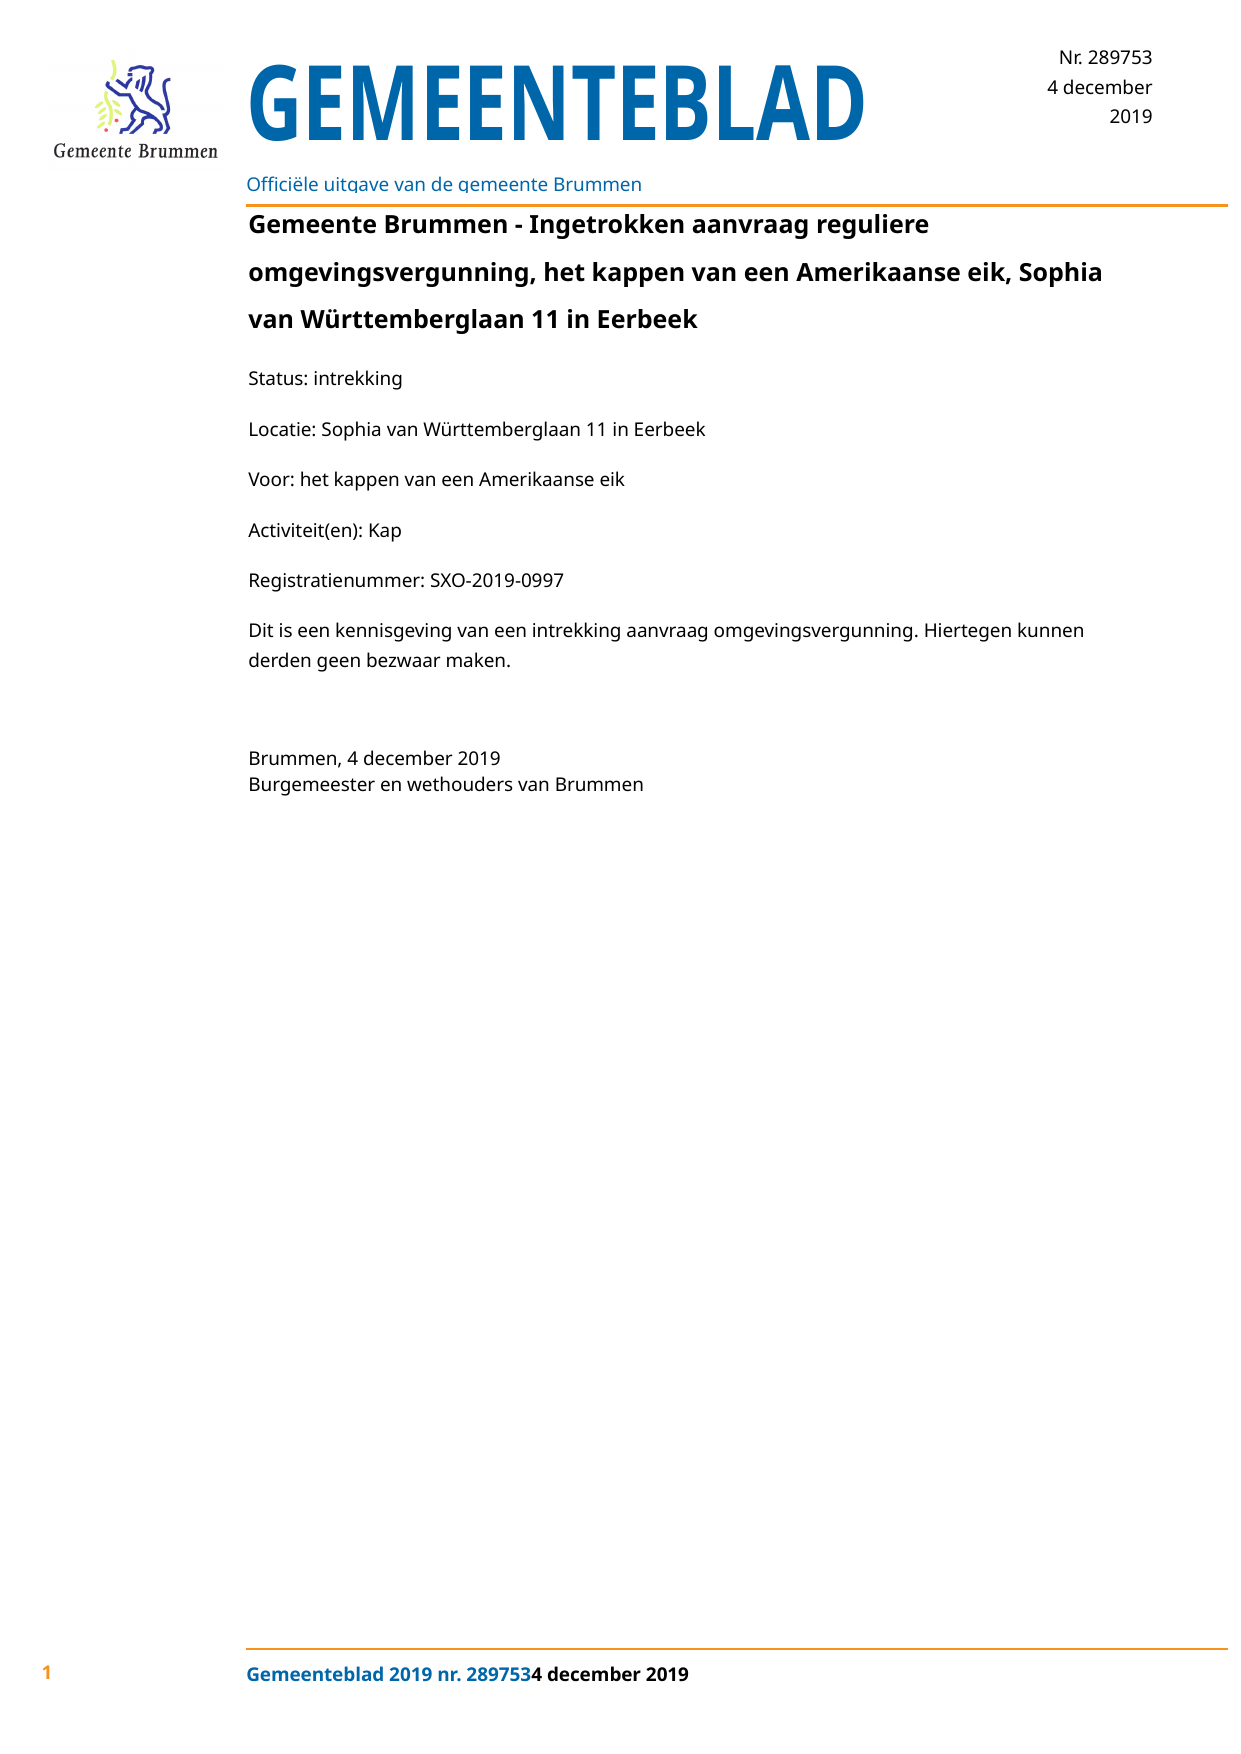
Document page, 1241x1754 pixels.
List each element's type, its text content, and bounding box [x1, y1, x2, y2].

text Burgemeester en wethouders van Brummen [248, 771, 1152, 797]
text Voor: het kappen van een Amerikaanse eik [248, 466, 1152, 492]
text Gemeente Brummen - Ingetrokken aanvraag reguliere omgevingsvergunning, het kappen van een Amerikaanse eik, Sophia van Württemberglaan 11 in Eerbeek [248, 207, 1152, 336]
text Dit is een kennisgeving van een intrekking aanvraag omgevingsvergunning. Hiertegen kunnen derden geen bezwaar maken. [248, 618, 1152, 673]
picture [41, 47, 231, 172]
text Locatie: Sophia van Württemberglaan 11 in Eerbeek [248, 416, 1152, 442]
text Status: intrekking [248, 366, 1152, 391]
text Registratienummer: SXO-2019-0997 [248, 567, 1152, 593]
text Activiteit(en): Kap [248, 517, 1152, 542]
text Brummen, 4 december 2019 [248, 745, 1152, 771]
